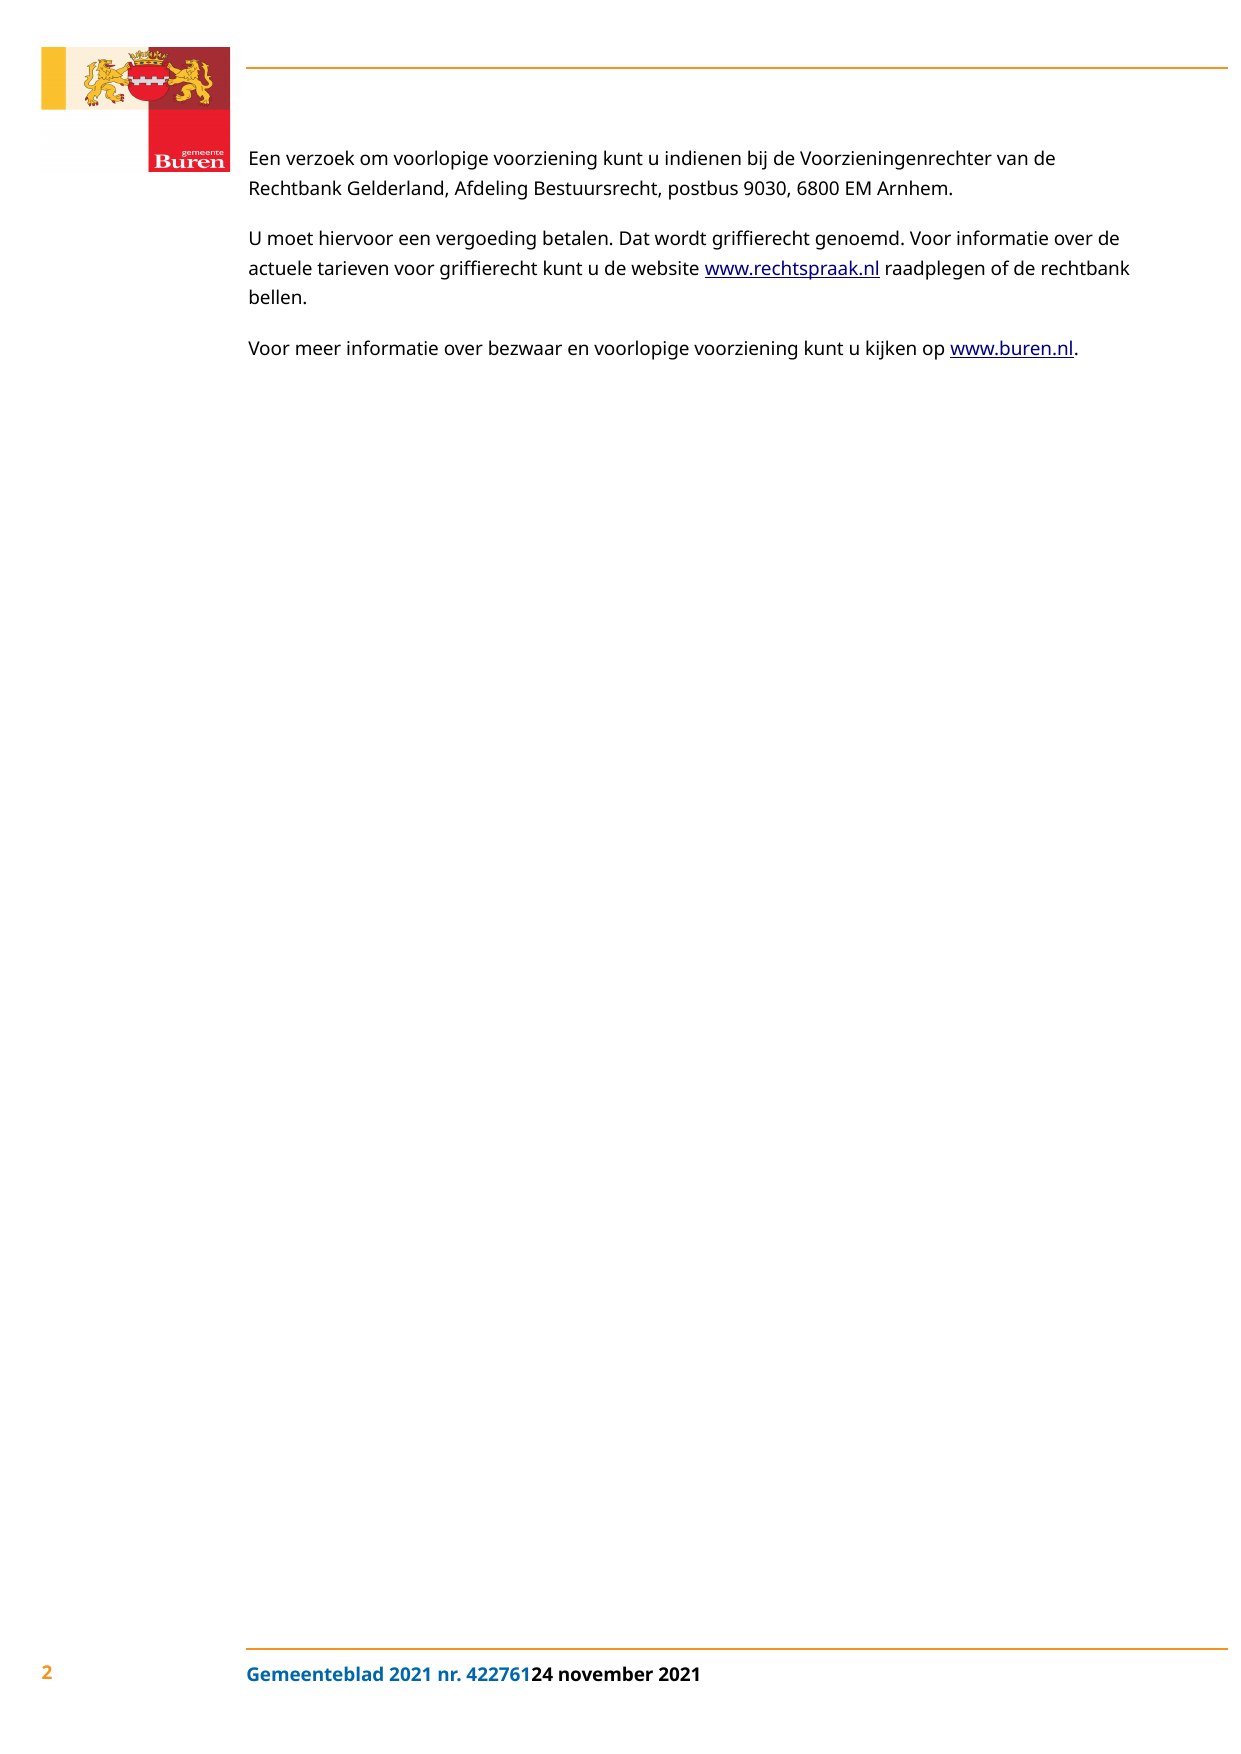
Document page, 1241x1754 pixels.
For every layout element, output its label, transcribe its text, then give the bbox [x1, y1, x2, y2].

text Voor meer informatie over bezwaar en voorlopige voorziening kunt u kijken op www.buren.nl. [248, 335, 1152, 361]
picture [41, 47, 231, 172]
text U moet hiervoor een vergoeding betalen. Dat wordt griffierecht genoemd. Voor informatie over de actuele tarieven voor griffierecht kunt u de website www.rechtspraak.nl raadplegen of de rechtbank bellen. [248, 225, 1152, 310]
text Een verzoek om voorlopige voorziening kunt u indienen bij de Voorzieningenrechter van de Rechtbank Gelderland, Afdeling Bestuursrecht, postbus 9030, 6800 EM Arnhem. [248, 145, 1152, 201]
